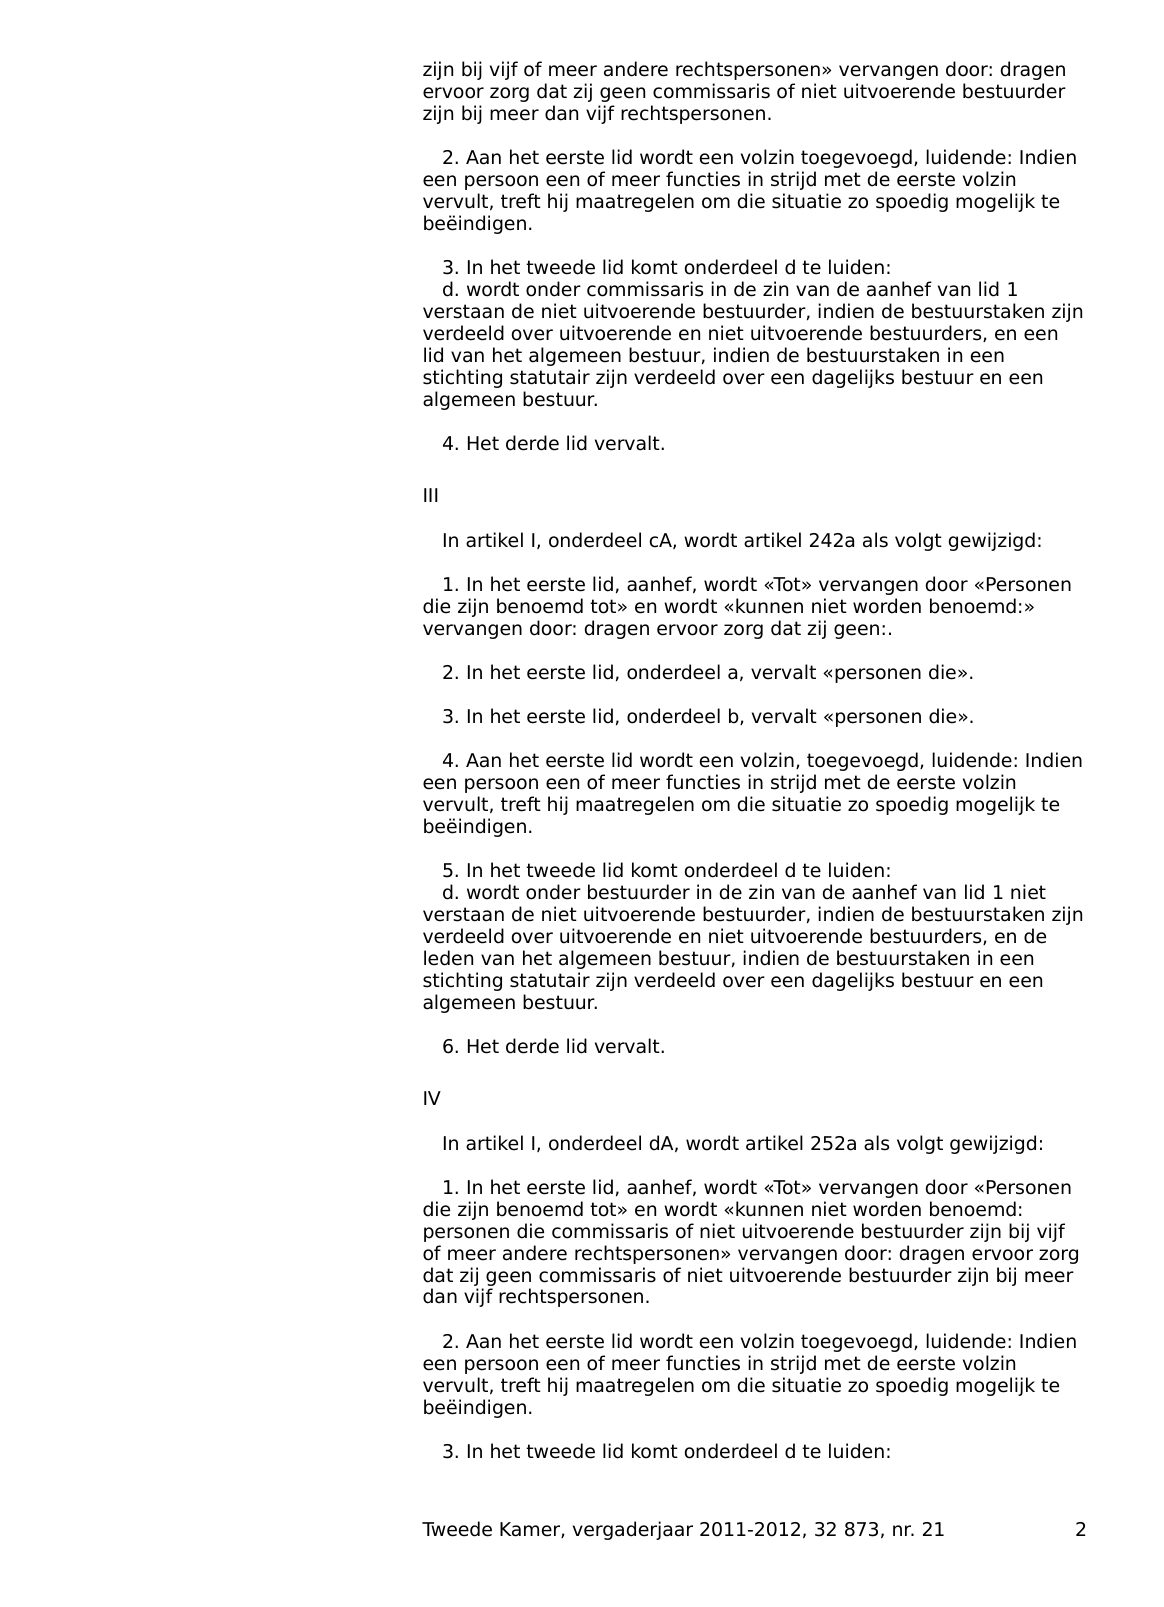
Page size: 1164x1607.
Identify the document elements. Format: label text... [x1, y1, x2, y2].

text 6. Het derde lid vervalt. [422, 1036, 1087, 1058]
subtitle III [422, 485, 1087, 507]
text 4. Het derde lid vervalt. [422, 433, 1087, 455]
text In artikel I, onderdeel cA, wordt artikel 242a als volgt gewijzigd: [422, 529, 1087, 551]
subtitle IV [422, 1088, 1087, 1110]
text 2. In het eerste lid, onderdeel a, vervalt «personen die». [422, 662, 1087, 684]
text In artikel I, onderdeel dA, wordt artikel 252a als volgt gewijzigd: [422, 1132, 1087, 1154]
text 3. In het tweede lid komt onderdeel d te luiden: [422, 257, 1087, 279]
text 4. Aan het eerste lid wordt een volzin, toegevoegd, luidende: Indien een persoon een of meer functies in strijd met de eerste volzin vervult, treft hij maatregelen om die situatie zo spoedig mogelijk te beëindigen. [422, 750, 1087, 838]
text 5. In het tweede lid komt onderdeel d te luiden: [422, 860, 1087, 882]
text 1. In het eerste lid, aanhef, wordt «Tot» vervangen door «Personen die zijn benoemd tot» en wordt «kunnen niet worden benoemd:» vervangen door: dragen ervoor zorg dat zij geen:. [422, 574, 1087, 639]
text d. wordt onder commissaris in de zin van de aanhef van lid 1 verstaan de niet uitvoerende bestuurder, indien de bestuurstaken zijn verdeeld over uitvoerende en niet uitvoerende bestuurders, en een lid van het algemeen bestuur, indien de bestuurstaken in een stichting statutair zijn verdeeld over een dagelijks bestuur en een algemeen bestuur. [422, 279, 1087, 411]
text d. wordt onder bestuurder in de zin van de aanhef van lid 1 niet verstaan de niet uitvoerende bestuurder, indien de bestuurstaken zijn verdeeld over uitvoerende en niet uitvoerende bestuurders, en de leden van het algemeen bestuur, indien de bestuurstaken in een stichting statutair zijn verdeeld over een dagelijks bestuur en een algemeen bestuur. [422, 882, 1087, 1014]
text 2. Aan het eerste lid wordt een volzin toegevoegd, luidende: Indien een persoon een of meer functies in strijd met de eerste volzin vervult, treft hij maatregelen om die situatie zo spoedig mogelijk te beëindigen. [422, 147, 1087, 235]
text 3. In het eerste lid, onderdeel b, vervalt «personen die». [422, 706, 1087, 728]
text zijn bij vijf of meer andere rechtspersonen» vervangen door: dragen ervoor zorg dat zij geen commissaris of niet uitvoerende bestuurder zijn bij meer dan vijf rechtspersonen. [422, 59, 1087, 125]
text 2. Aan het eerste lid wordt een volzin toegevoegd, luidende: Indien een persoon een of meer functies in strijd met de eerste volzin vervult, treft hij maatregelen om die situatie zo spoedig mogelijk te beëindigen. [422, 1331, 1087, 1418]
text 3. In het tweede lid komt onderdeel d te luiden: [422, 1441, 1087, 1463]
text 1. In het eerste lid, aanhef, wordt «Tot» vervangen door «Personen die zijn benoemd tot» en wordt «kunnen niet worden benoemd: personen die commissaris of niet uitvoerende bestuurder zijn bij vijf of meer andere rechtspersonen» vervangen door: dragen ervoor zorg dat zij geen commissaris of niet uitvoerende bestuurder zijn bij meer dan vijf rechtspersonen. [422, 1177, 1087, 1308]
